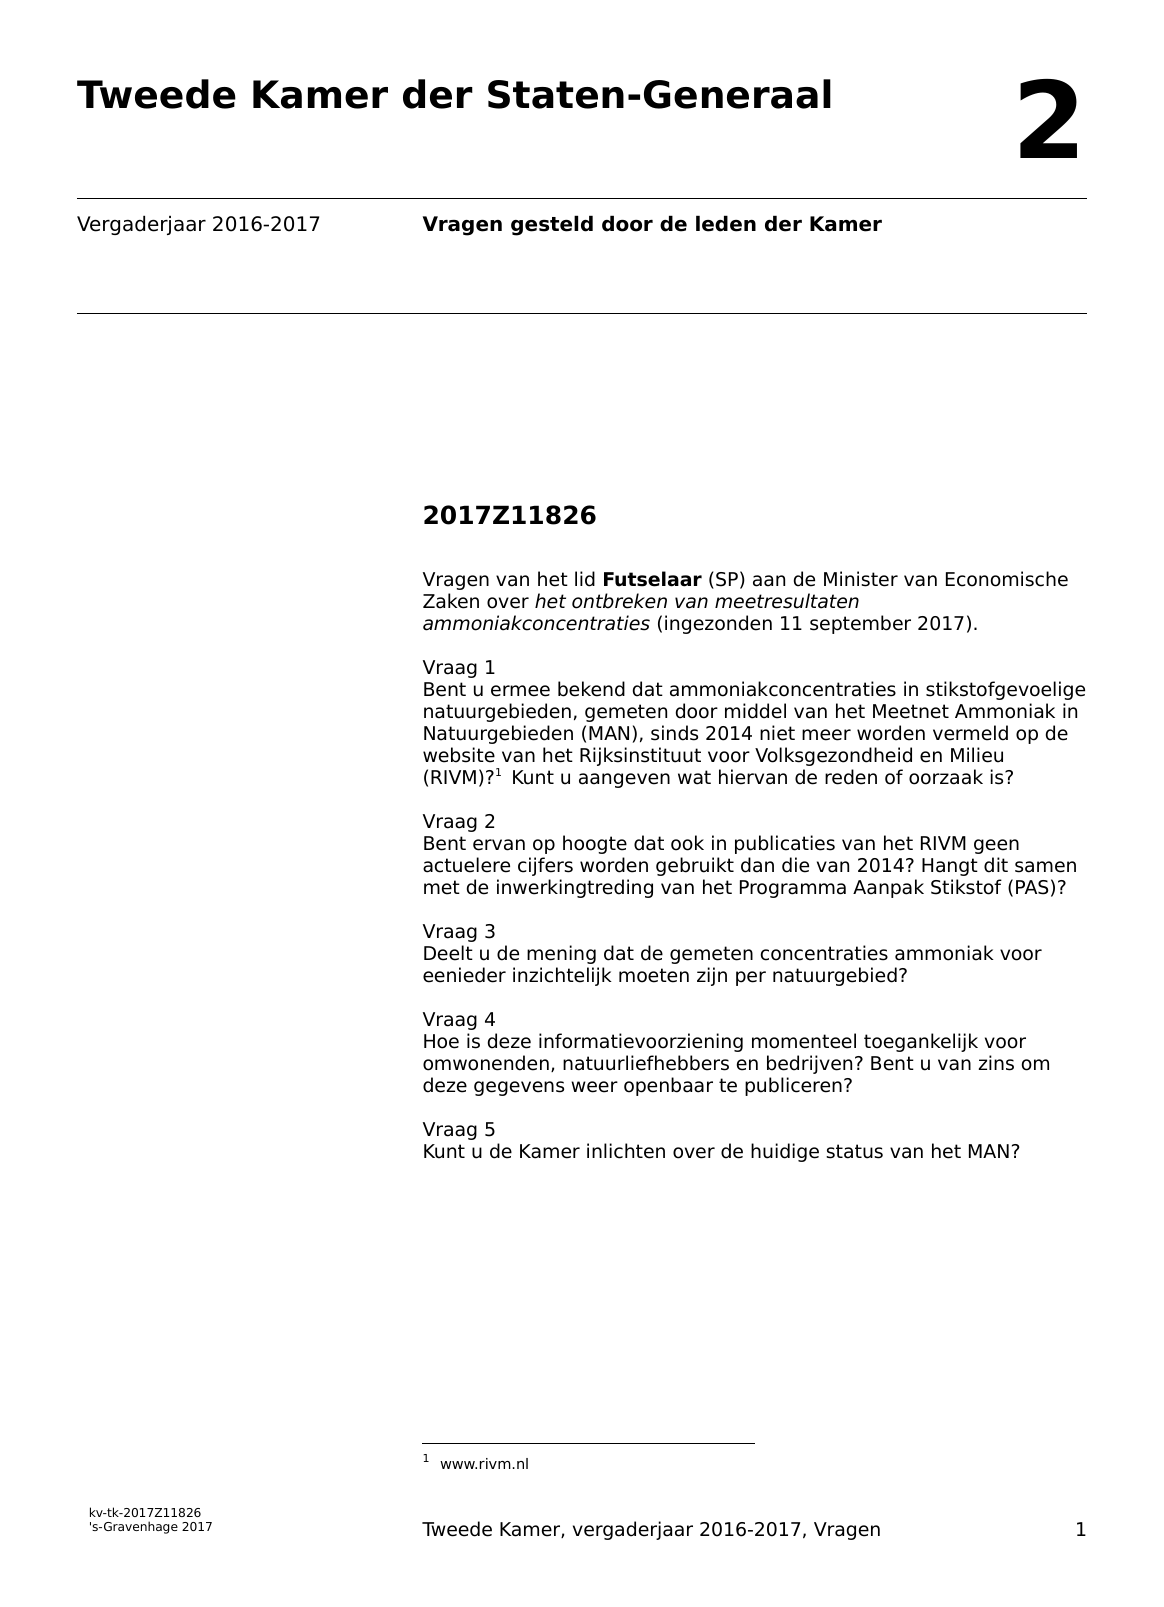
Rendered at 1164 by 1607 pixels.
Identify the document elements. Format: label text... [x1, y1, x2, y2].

table_cell Vragen gesteld door de leden der Kamer [422, 199, 1087, 313]
text Vraag 3 [422, 921, 1087, 943]
text Bent ervan op hoogte dat ook in publicaties van het RIVM geen actuelere cijfers worden gebruikt dan die van 2014? Hangt dit samen met de inwerkingtreding van het Programma Aanpak Stikstof (PAS)? [422, 833, 1087, 899]
text 2017Z11826 [422, 501, 1087, 531]
text Deelt u de mening dat de gemeten concentraties ammoniak voor eenieder inzichtelijk moeten zijn per natuurgebied? [422, 943, 1087, 987]
text Vraag 4 [422, 1009, 1087, 1031]
table_cell Vergaderjaar 2016-2017 [77, 199, 422, 313]
text Hoe is deze informatievoorziening momenteel toegankelijk voor omwonenden, natuurliefhebbers en bedrijven? Bent u van zins om deze gegevens weer openbaar te publiceren? [422, 1031, 1087, 1097]
text Vraag 1 [422, 657, 1087, 679]
text Vragen van het lid Futselaar (SP) aan de Minister van Economische Zaken over het ontbreken van meetresultaten ammoniakconcentraties (ingezonden 11 september 2017). [422, 569, 1087, 635]
table_header Tweede Kamer der Staten-Generaal [77, 59, 886, 198]
text Vraag 5 [422, 1119, 1087, 1141]
table_header 2 [886, 59, 1087, 198]
text Bent u ermee bekend dat ammoniakconcentraties in stikstofgevoelige natuurgebieden, gemeten door middel van het Meetnet Ammoniak in Natuurgebieden (MAN), sinds 2014 niet meer worden vermeld op de website van het Rijksinstituut voor Volksgezondheid en Milieu (RIVM)? Kunt u aangeven wat hiervan de reden of oorzaak is? [422, 679, 1087, 789]
text kv-tk-2017Z11826 [88, 1506, 323, 1520]
text Vraag 2 [422, 811, 1087, 833]
text www.rivm.nl [422, 1452, 1087, 1474]
text 's-Gravenhage 2017 [88, 1520, 323, 1534]
text Kunt u de Kamer inlichten over de huidige status van het MAN? [422, 1141, 1087, 1163]
